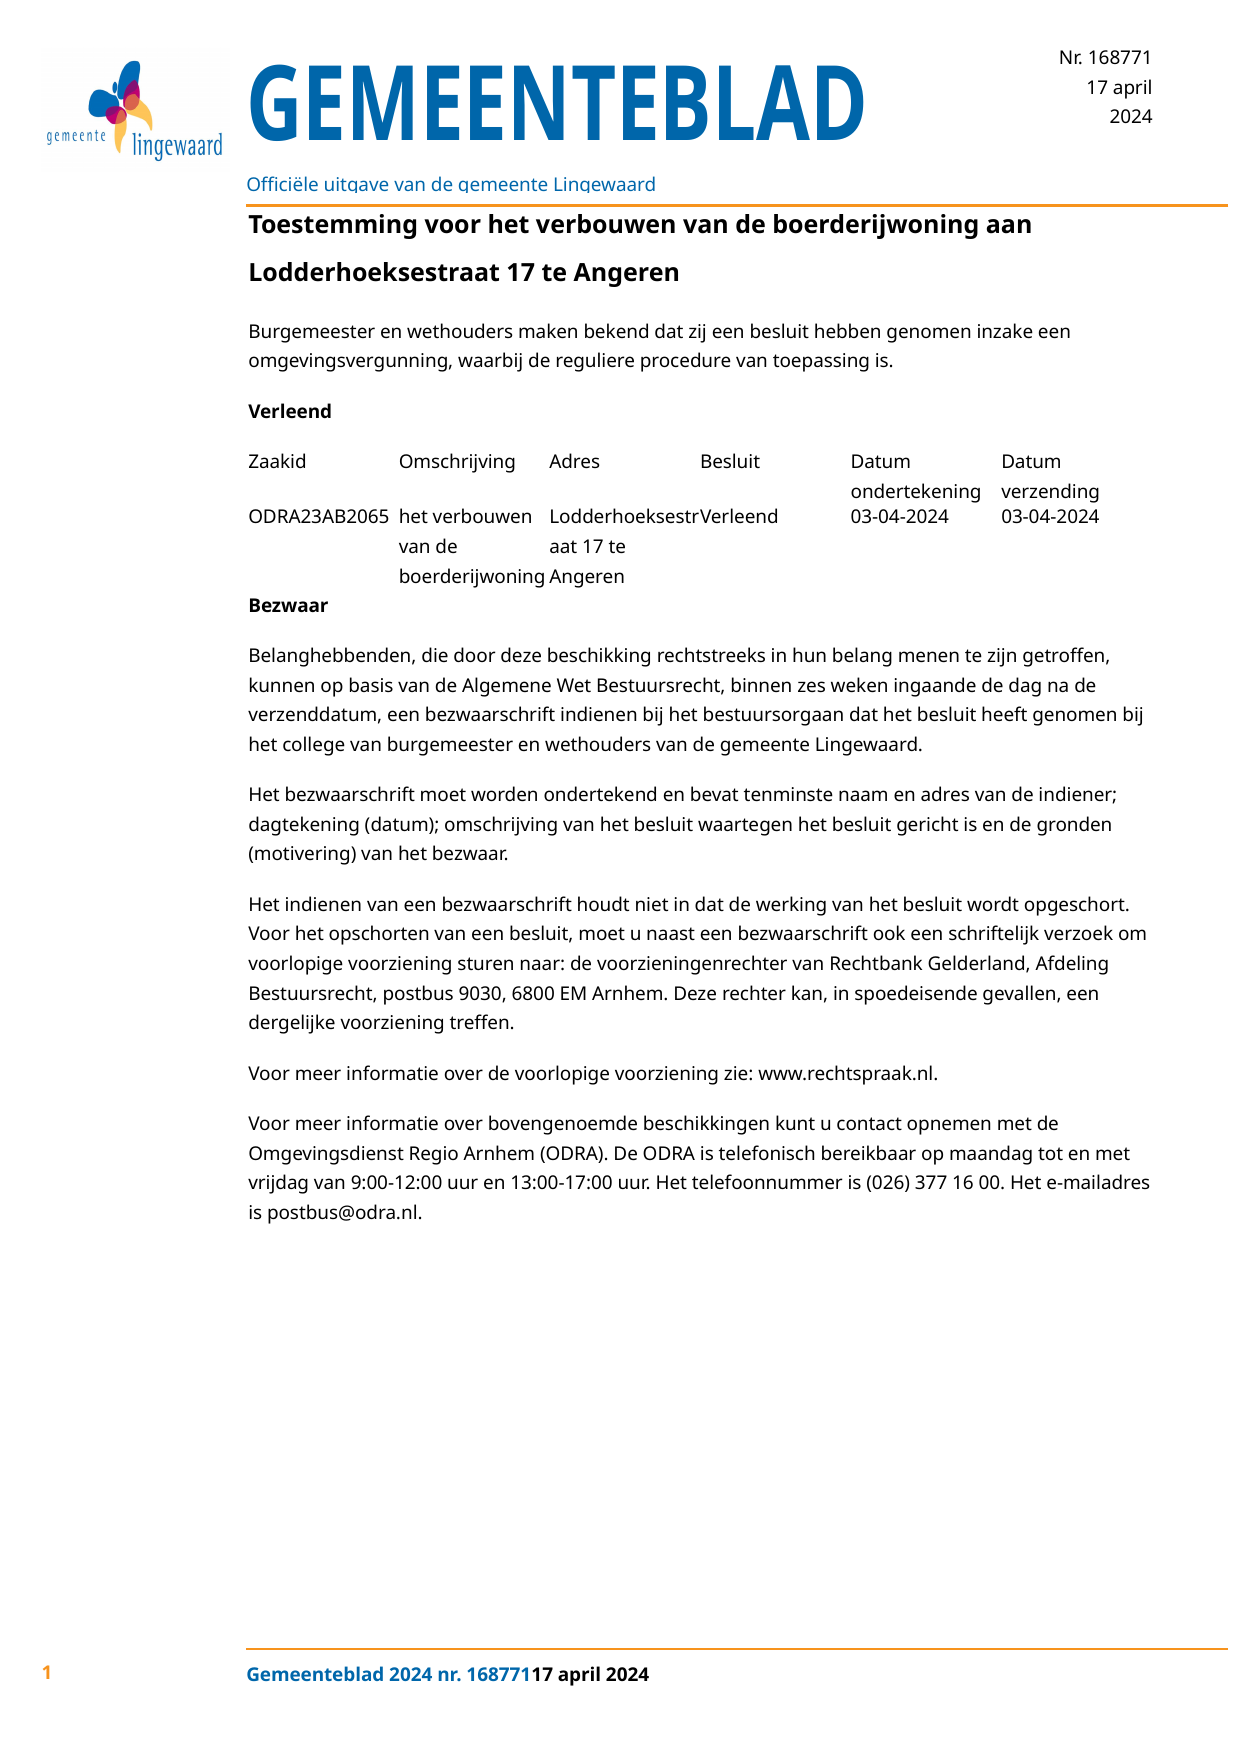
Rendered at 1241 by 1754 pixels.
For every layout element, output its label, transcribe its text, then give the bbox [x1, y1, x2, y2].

table_header Datum verzending [1001, 449, 1152, 504]
text Toestemming voor het verbouwen van de boerderijwoning aan Lodderhoeksestraat 17 te Angeren [248, 207, 1152, 288]
text Voor meer informatie over bovengenoemde beschikkingen kunt u contact opnemen met de Omgevingsdienst Regio Arnhem (ODRA). De ODRA is telefonisch bereikbaar op maandag tot en met vrijdag van 9:00-12:00 uur en 13:00-17:00 uur. Het telefoonnummer is (026) 377 16 00. Het e-mailadres is postbus@odra.nl. [248, 1110, 1152, 1225]
text Het indienen van een bezwaarschrift houdt niet in dat de werking van het besluit wordt opgeschort. Voor het opschorten van een besluit, moet u naast een bezwaarschrift ook een schriftelijk verzoek om voorlopige voorziening sturen naar: de voorzieningenrechter van Rechtbank Gelderland, Afdeling Bestuursrecht, postbus 9030, 6800 EM Arnhem. Deze rechter kan, in spoedeisende gevallen, een dergelijke voorziening treffen. [248, 891, 1152, 1035]
table_cell Verleend [700, 504, 850, 589]
table_header Besluit [700, 449, 850, 504]
picture [41, 47, 231, 172]
table_cell ODRA23AB2065 [248, 504, 398, 589]
table_header Zaakid [248, 449, 398, 504]
text Burgemeester en wethouders maken bekend dat zij een besluit hebben genomen inzake een omgevingsvergunning, waarbij de reguliere procedure van toepassing is. [248, 318, 1152, 373]
table_header Omschrijving [399, 449, 549, 504]
table_header Datum ondertekening [850, 449, 1001, 504]
text Belanghebbenden, die door deze beschikking rechtstreeks in hun belang menen te zijn getroffen, kunnen op basis van de Algemene Wet Bestuursrecht, binnen zes weken ingaande de dag na de verzenddatum, een bezwaarschrift indienen bij het bestuursorgaan dat het besluit heeft genomen bij het college van burgemeester en wethouders van de gemeente Lingewaard. [248, 642, 1152, 757]
table_header Adres [549, 449, 700, 504]
table_cell 03-04-2024 [1001, 504, 1152, 589]
table_cell het verbouwen van de boerderijwoning [399, 504, 549, 589]
text Verleend [248, 398, 1152, 424]
text Bezwaar [248, 592, 1152, 618]
text Het bezwaarschrift moet worden ondertekend en bevat tenminste naam en adres van de indiener; dagtekening (datum); omschrijving van het besluit waartegen het besluit gericht is en de gronden (motivering) van het bezwaar. [248, 781, 1152, 866]
table_cell 03-04-2024 [850, 504, 1001, 589]
table_cell Lodderhoeksestraat 17 te Angeren [549, 504, 700, 589]
text Voor meer informatie over de voorlopige voorziening zie: www.rechtspraak.nl. [248, 1060, 1152, 1086]
